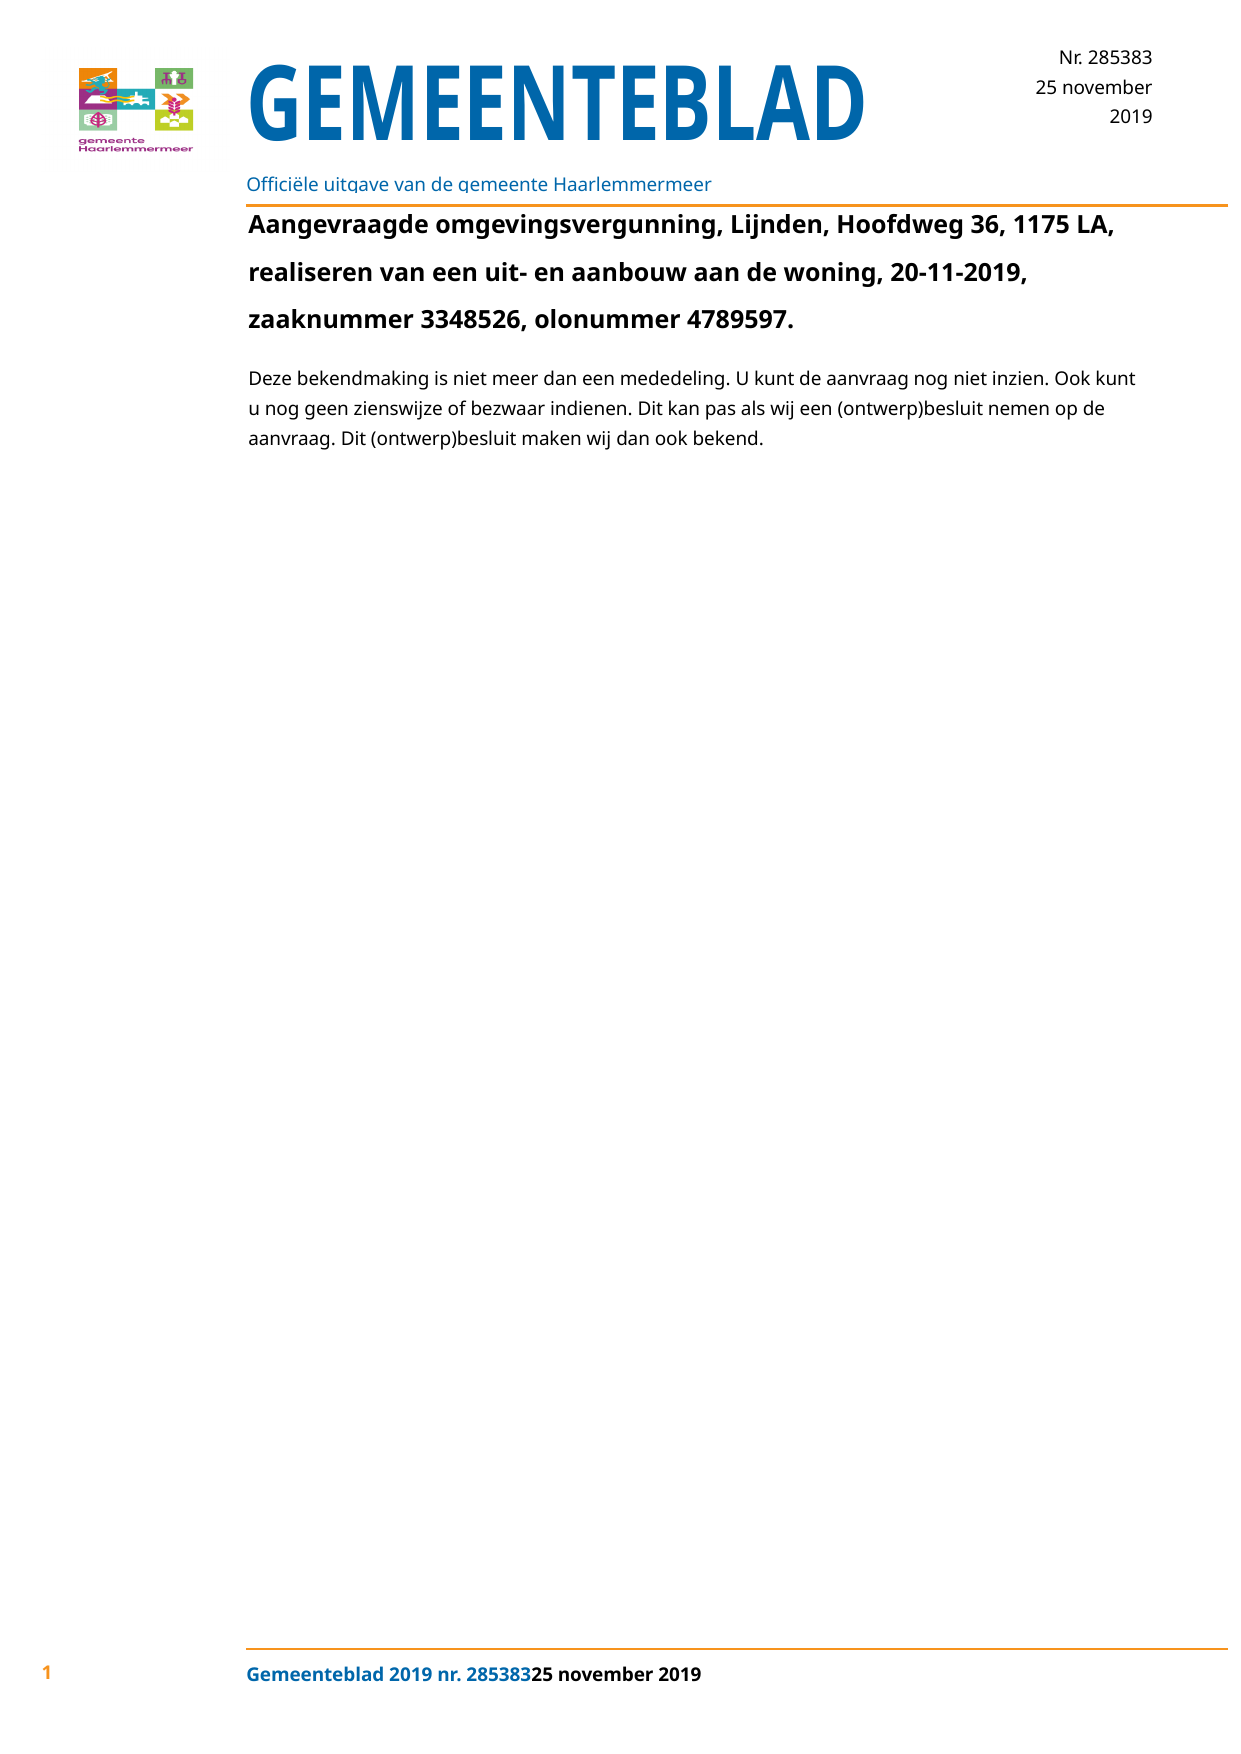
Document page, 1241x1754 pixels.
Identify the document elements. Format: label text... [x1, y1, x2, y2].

text Aangevraagde omgevingsvergunning, Lijnden, Hoofdweg 36, 1175 LA, realiseren van een uit- en aanbouw aan de woning, 20-11-2019, zaaknummer 3348526, olonummer 4789597. [248, 207, 1152, 336]
picture [41, 47, 231, 172]
text Deze bekendmaking is niet meer dan een mededeling. U kunt de aanvraag nog niet inzien. Ook kunt u nog geen zienswijze of bezwaar indienen. Dit kan pas als wij een (ontwerp)besluit nemen op de aanvraag. Dit (ontwerp)besluit maken wij dan ook bekend. [248, 366, 1152, 450]
